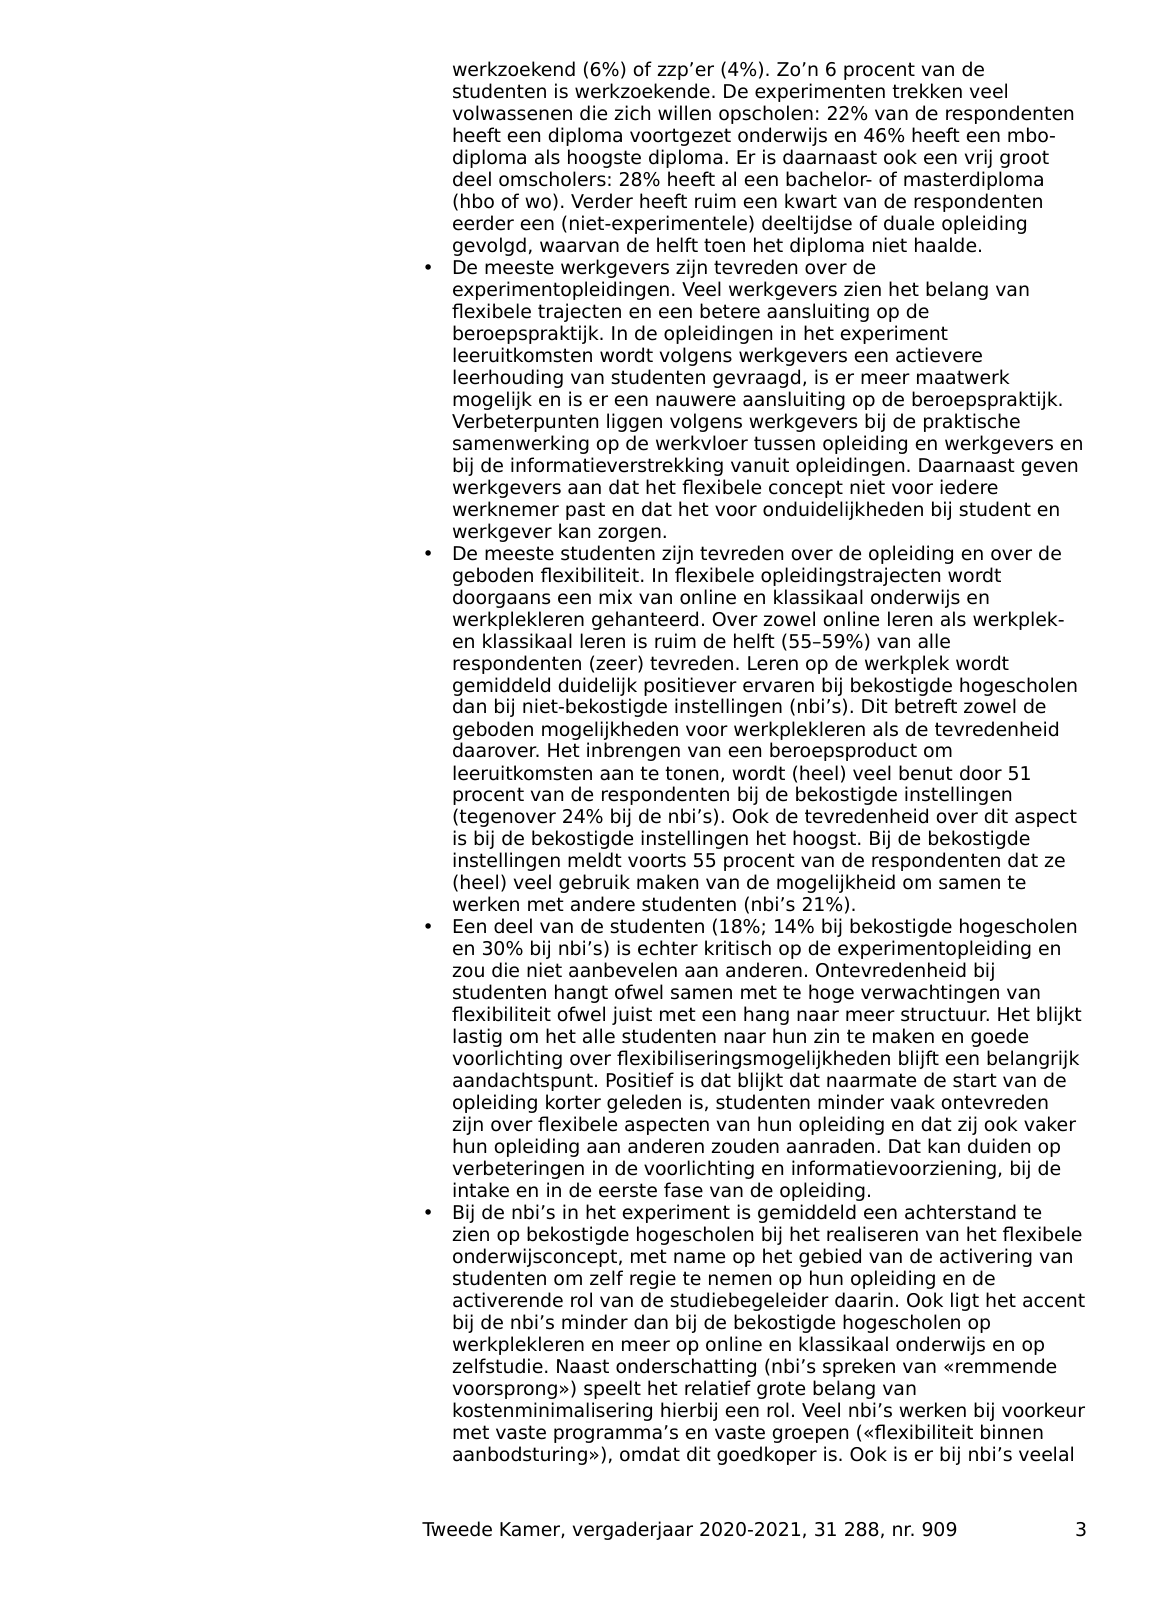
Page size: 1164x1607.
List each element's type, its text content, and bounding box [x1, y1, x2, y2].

text • De meeste studenten zijn tevreden over de opleiding en over de geboden flexibiliteit. In flexibele opleidingstrajecten wordt doorgaans een mix van online en klassikaal onderwijs en werkplekleren gehanteerd. Over zowel online leren als werkplek- en klassikaal leren is ruim de helft (55–59%) van alle respondenten (zeer) tevreden. Leren op de werkplek wordt gemiddeld duidelijk positiever ervaren bij bekostigde hogescholen dan bij niet-bekostigde instellingen (nbi’s). Dit betreft zowel de geboden mogelijkheden voor werkplekleren als de tevredenheid daarover. Het inbrengen van een beroepsproduct om leeruitkomsten aan te tonen, wordt (heel) veel benut door 51 procent van de respondenten bij de bekostigde instellingen (tegenover 24% bij de nbi’s). Ook de tevredenheid over dit aspect is bij de bekostigde instellingen het hoogst. Bij de bekostigde instellingen meldt voorts 55 procent van de respondenten dat ze (heel) veel gebruik maken van de mogelijkheid om samen te werken met andere studenten (nbi’s 21%). [422, 543, 1087, 916]
text werkzoekend (6%) of zzp’er (4%). Zo’n 6 procent van de studenten is werkzoekende. De experimenten trekken veel volwassenen die zich willen opscholen: 22% van de respondenten heeft een diploma voortgezet onderwijs en 46% heeft een mbo-diploma als hoogste diploma. Er is daarnaast ook een vrij groot deel omscholers: 28% heeft al een bachelor- of masterdiploma (hbo of wo). Verder heeft ruim een kwart van de respondenten eerder een (niet-experimentele) deeltijdse of duale opleiding gevolgd, waarvan de helft toen het diploma niet haalde. [422, 59, 1087, 257]
text • Bij de nbi’s in het experiment is gemiddeld een achterstand te zien op bekostigde hogescholen bij het realiseren van het flexibele onderwijsconcept, met name op het gebied van de activering van studenten om zelf regie te nemen op hun opleiding en de activerende rol van de studiebegeleider daarin. Ook ligt het accent bij de nbi’s minder dan bij de bekostigde hogescholen op werkplekleren en meer op online en klassikaal onderwijs en op zelfstudie. Naast onderschatting (nbi’s spreken van «remmende voorsprong») speelt het relatief grote belang van kostenminimalisering hierbij een rol. Veel nbi’s werken bij voorkeur met vaste programma’s en vaste groepen («flexibiliteit binnen aanbodsturing»), omdat dit goedkoper is. Ook is er bij nbi’s veelal [422, 1202, 1087, 1466]
text • Een deel van de studenten (18%; 14% bij bekostigde hogescholen en 30% bij nbi’s) is echter kritisch op de experimentopleiding en zou die niet aanbevelen aan anderen. Ontevredenheid bij studenten hangt ofwel samen met te hoge verwachtingen van flexibiliteit ofwel juist met een hang naar meer structuur. Het blijkt lastig om het alle studenten naar hun zin te maken en goede voorlichting over flexibiliseringsmogelijkheden blijft een belangrijk aandachtspunt. Positief is dat blijkt dat naarmate de start van de opleiding korter geleden is, studenten minder vaak ontevreden zijn over flexibele aspecten van hun opleiding en dat zij ook vaker hun opleiding aan anderen zouden aanraden. Dat kan duiden op verbeteringen in de voorlichting en informatievoorziening, bij de intake en in de eerste fase van de opleiding. [422, 916, 1087, 1202]
text • De meeste werkgevers zijn tevreden over de experimentopleidingen. Veel werkgevers zien het belang van flexibele trajecten en een betere aansluiting op de beroepspraktijk. In de opleidingen in het experiment leeruitkomsten wordt volgens werkgevers een actievere leerhouding van studenten gevraagd, is er meer maatwerk mogelijk en is er een nauwere aansluiting op de beroepspraktijk. Verbeterpunten liggen volgens werkgevers bij de praktische samenwerking op de werkvloer tussen opleiding en werkgevers en bij de informatieverstrekking vanuit opleidingen. Daarnaast geven werkgevers aan dat het flexibele concept niet voor iedere werknemer past en dat het voor onduidelijkheden bij student en werkgever kan zorgen. [422, 257, 1087, 543]
